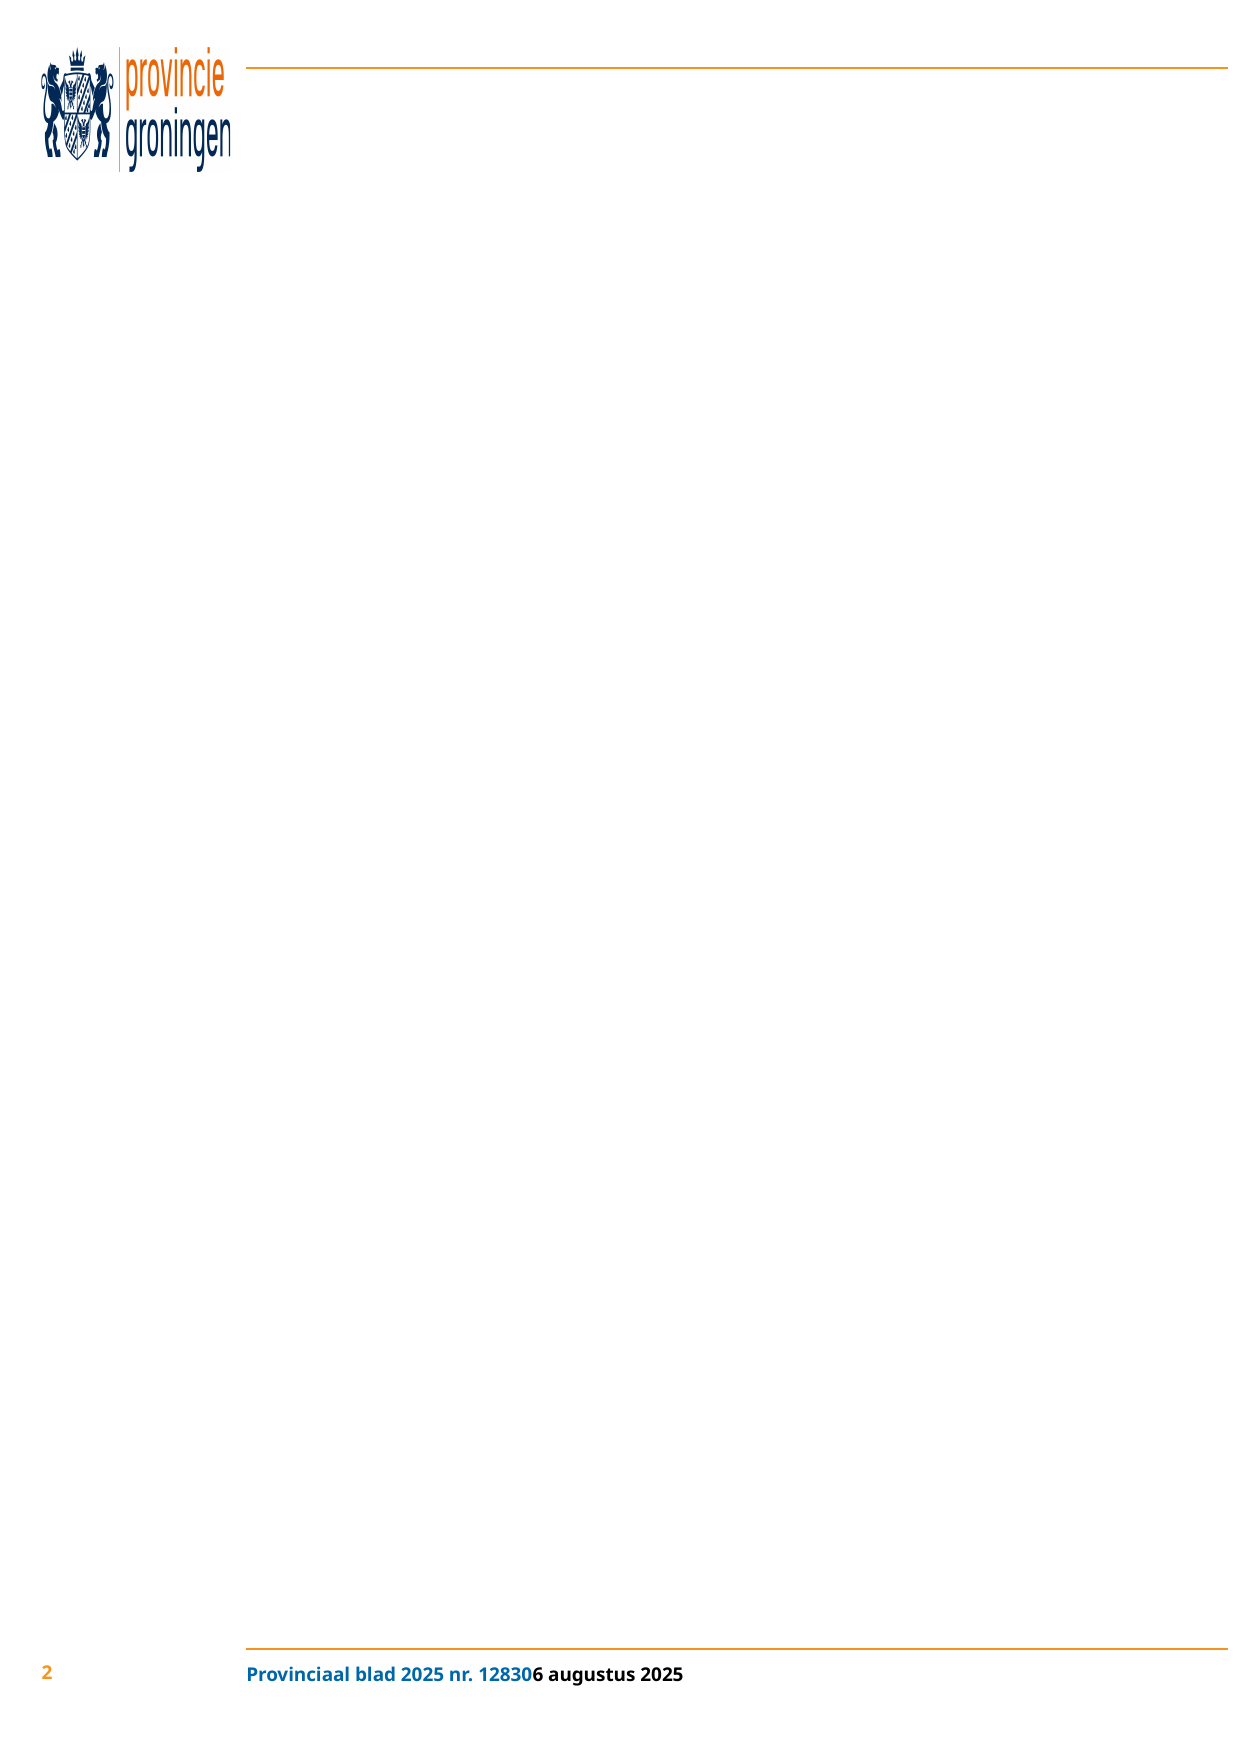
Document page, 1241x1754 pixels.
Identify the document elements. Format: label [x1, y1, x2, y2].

picture [41, 47, 231, 172]
